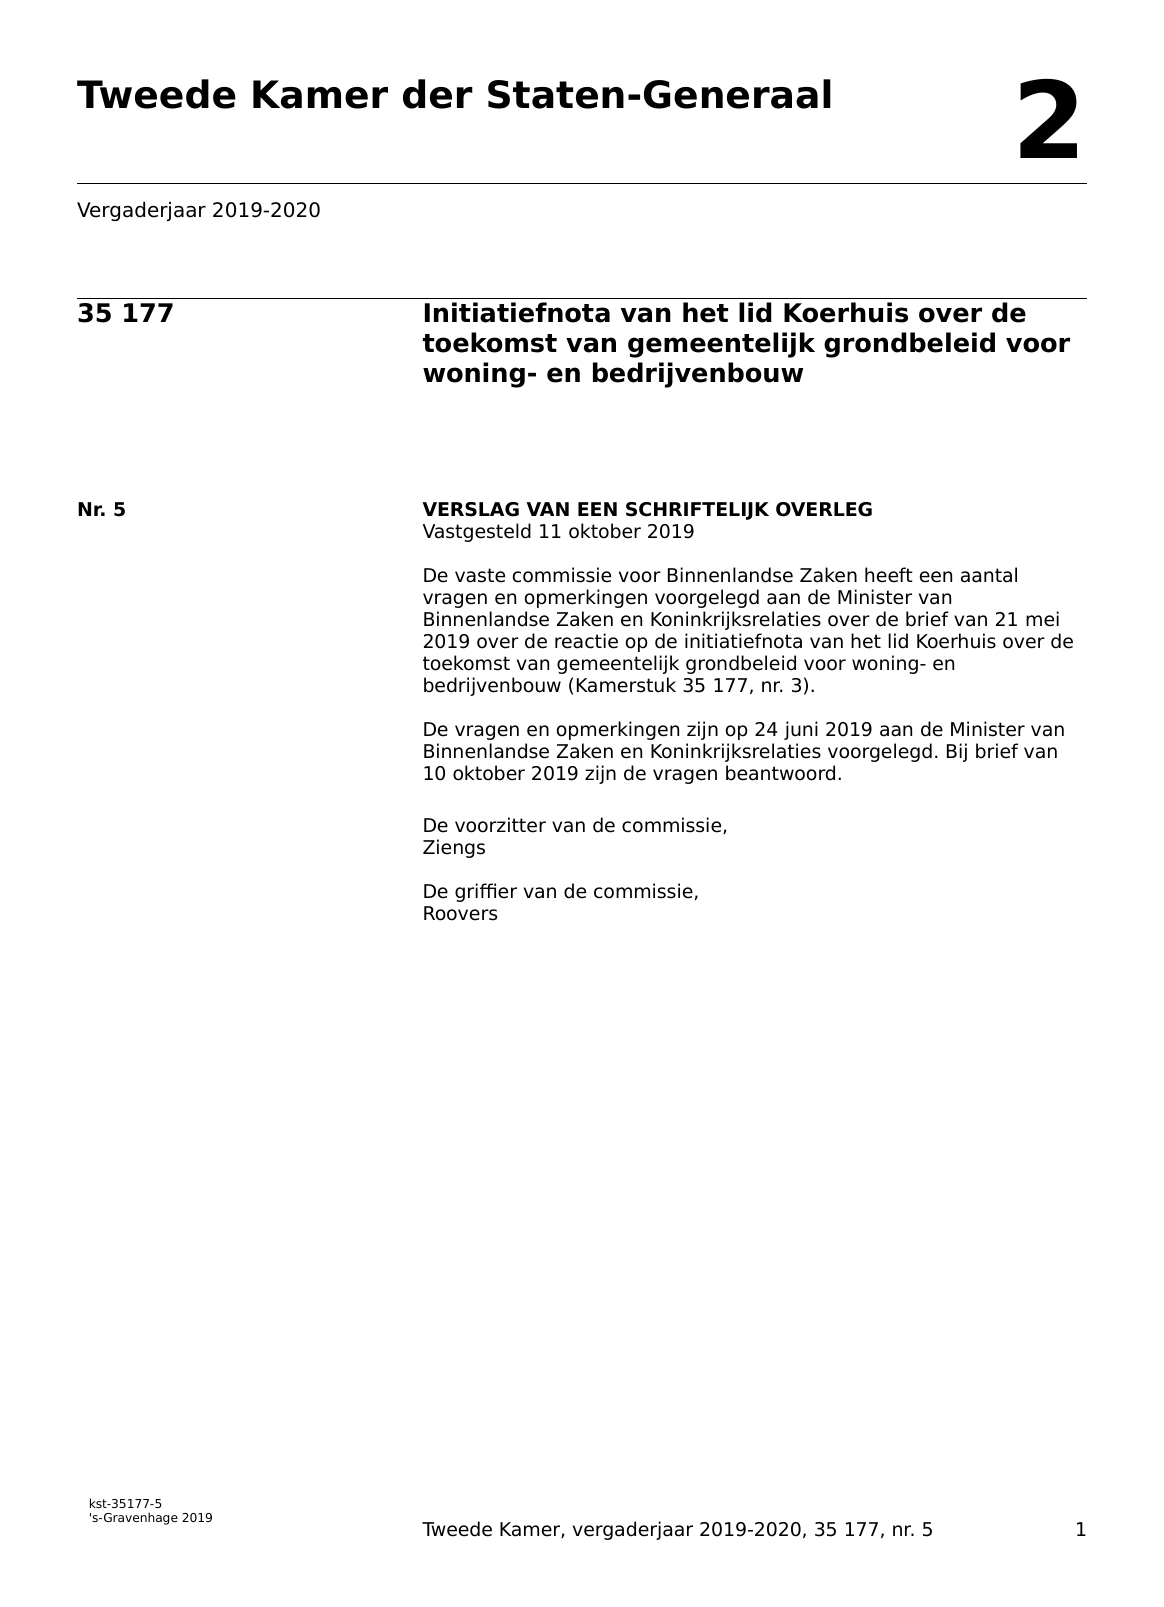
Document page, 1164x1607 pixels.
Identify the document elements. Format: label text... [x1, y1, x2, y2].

table_cell Vergaderjaar 2019-2020 [77, 184, 1087, 298]
text De voorzitter van de commissie, Ziengs [422, 815, 1087, 859]
text De vaste commissie voor Binnenlandse Zaken heeft een aantal vragen en opmerkingen voorgelegd aan de Minister van Binnenlandse Zaken en Koninkrijksrelaties over de brief van 21 mei 2019 over de reactie op de initiatiefnota van het lid Koerhuis over de toekomst van gemeentelijk grondbeleid voor woning- en bedrijvenbouw (Kamerstuk 35 177, nr. 3). [422, 565, 1087, 697]
subtitle 35 177 Initiatiefnota van het lid Koerhuis over de toekomst van gemeentelijk grondbeleid voor woning- en bedrijvenbouw [77, 299, 1087, 388]
text 's-Gravenhage 2019 [88, 1511, 323, 1525]
table_header Tweede Kamer der Staten-Generaal [77, 59, 886, 183]
subtitle Nr. 5 VERSLAG VAN EEN SCHRIFTELIJK OVERLEG [77, 499, 1087, 521]
text De vragen en opmerkingen zijn op 24 juni 2019 aan de Minister van Binnenlandse Zaken en Koninkrijksrelaties voorgelegd. Bij brief van 10 oktober 2019 zijn de vragen beantwoord. [422, 719, 1087, 785]
text Vastgesteld 11 oktober 2019 [422, 521, 1087, 543]
text De griffier van de commissie, Roovers [422, 881, 1087, 925]
table_header 2 [886, 59, 1087, 183]
text kst-35177-5 [88, 1497, 323, 1511]
